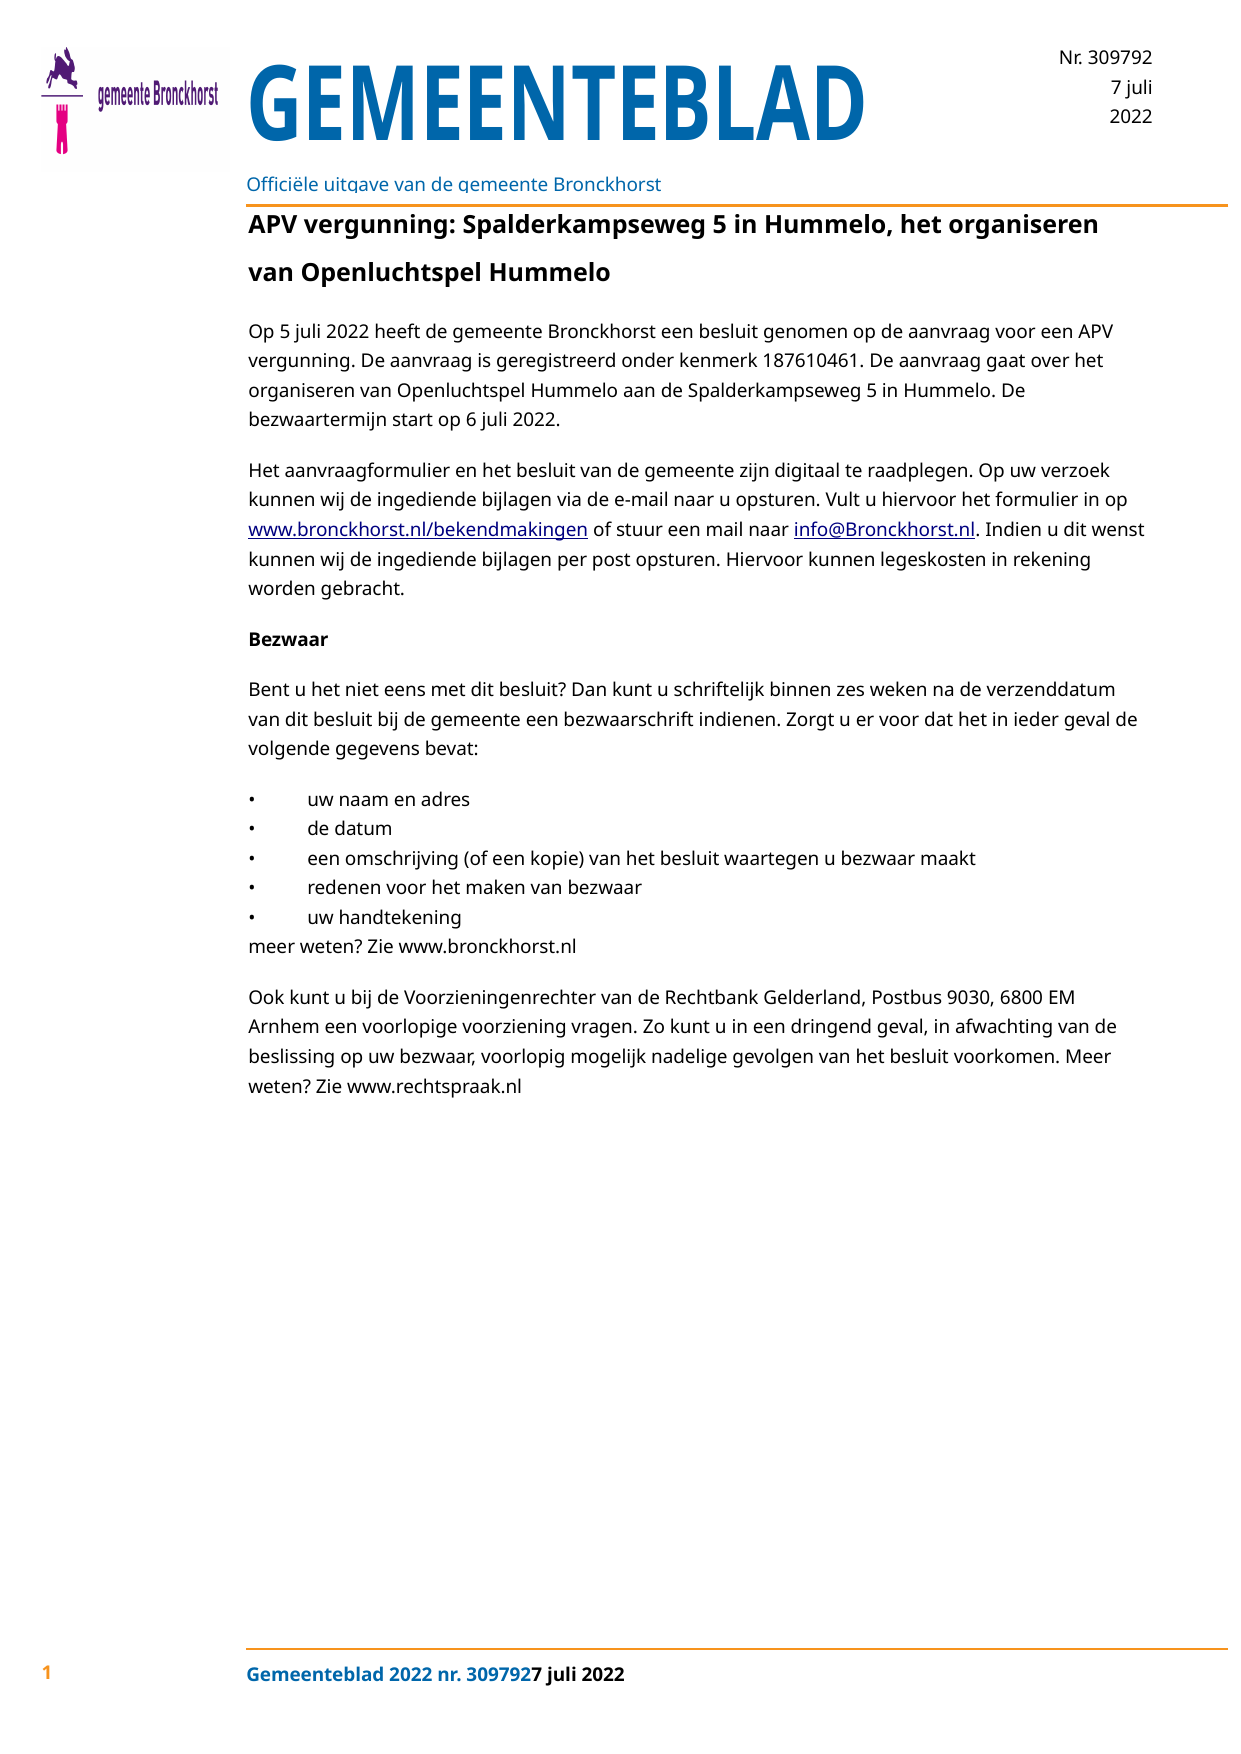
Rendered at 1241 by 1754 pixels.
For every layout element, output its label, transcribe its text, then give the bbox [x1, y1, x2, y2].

text Bezwaar [248, 626, 1152, 652]
text APV vergunning: Spalderkampseweg 5 in Hummelo, het organiseren van Openluchtspel Hummelo [248, 207, 1152, 288]
list uw handtekening [248, 904, 1152, 930]
text Bent u het niet eens met dit besluit? Dan kunt u schriftelijk binnen zes weken na de verzenddatum van dit besluit bij de gemeente een bezwaarschrift indienen. Zorgt u er voor dat het in ieder geval de volgende gegevens bevat: [248, 676, 1152, 761]
text Het aanvraagformulier en het besluit van de gemeente zijn digitaal te raadplegen. Op uw verzoek kunnen wij de ingediende bijlagen via de e-mail naar u opsturen. Vult u hiervoor het formulier in op www.bronckhorst.nl/bekendmakingen of stuur een mail naar info@Bronckhorst.nl. Indien u dit wenst kunnen wij de ingediende bijlagen per post opsturen. Hiervoor kunnen legeskosten in rekening worden gebracht. [248, 457, 1152, 601]
picture [41, 47, 231, 172]
list redenen voor het maken van bezwaar [248, 874, 1152, 900]
text Ook kunt u bij de Voorzieningenrechter van de Rechtbank Gelderland, Postbus 9030, 6800 EM Arnhem een voorlopige voorziening vragen. Zo kunt u in een dringend geval, in afwachting van de beslissing op uw bezwaar, voorlopig mogelijk nadelige gevolgen van het besluit voorkomen. Meer weten? Zie www.rechtspraak.nl [248, 984, 1152, 1099]
text meer weten? Zie www.bronckhorst.nl [248, 934, 1152, 959]
list de datum [248, 815, 1152, 841]
list een omschrijving (of een kopie) van het besluit waartegen u bezwaar maakt [248, 845, 1152, 871]
list uw naam en adres [248, 786, 1152, 812]
text Op 5 juli 2022 heeft de gemeente Bronckhorst een besluit genomen op de aanvraag voor een APV vergunning. De aanvraag is geregistreerd onder kenmerk 187610461. De aanvraag gaat over het organiseren van Openluchtspel Hummelo aan de Spalderkampseweg 5 in Hummelo. De bezwaartermijn start op 6 juli 2022. [248, 318, 1152, 432]
